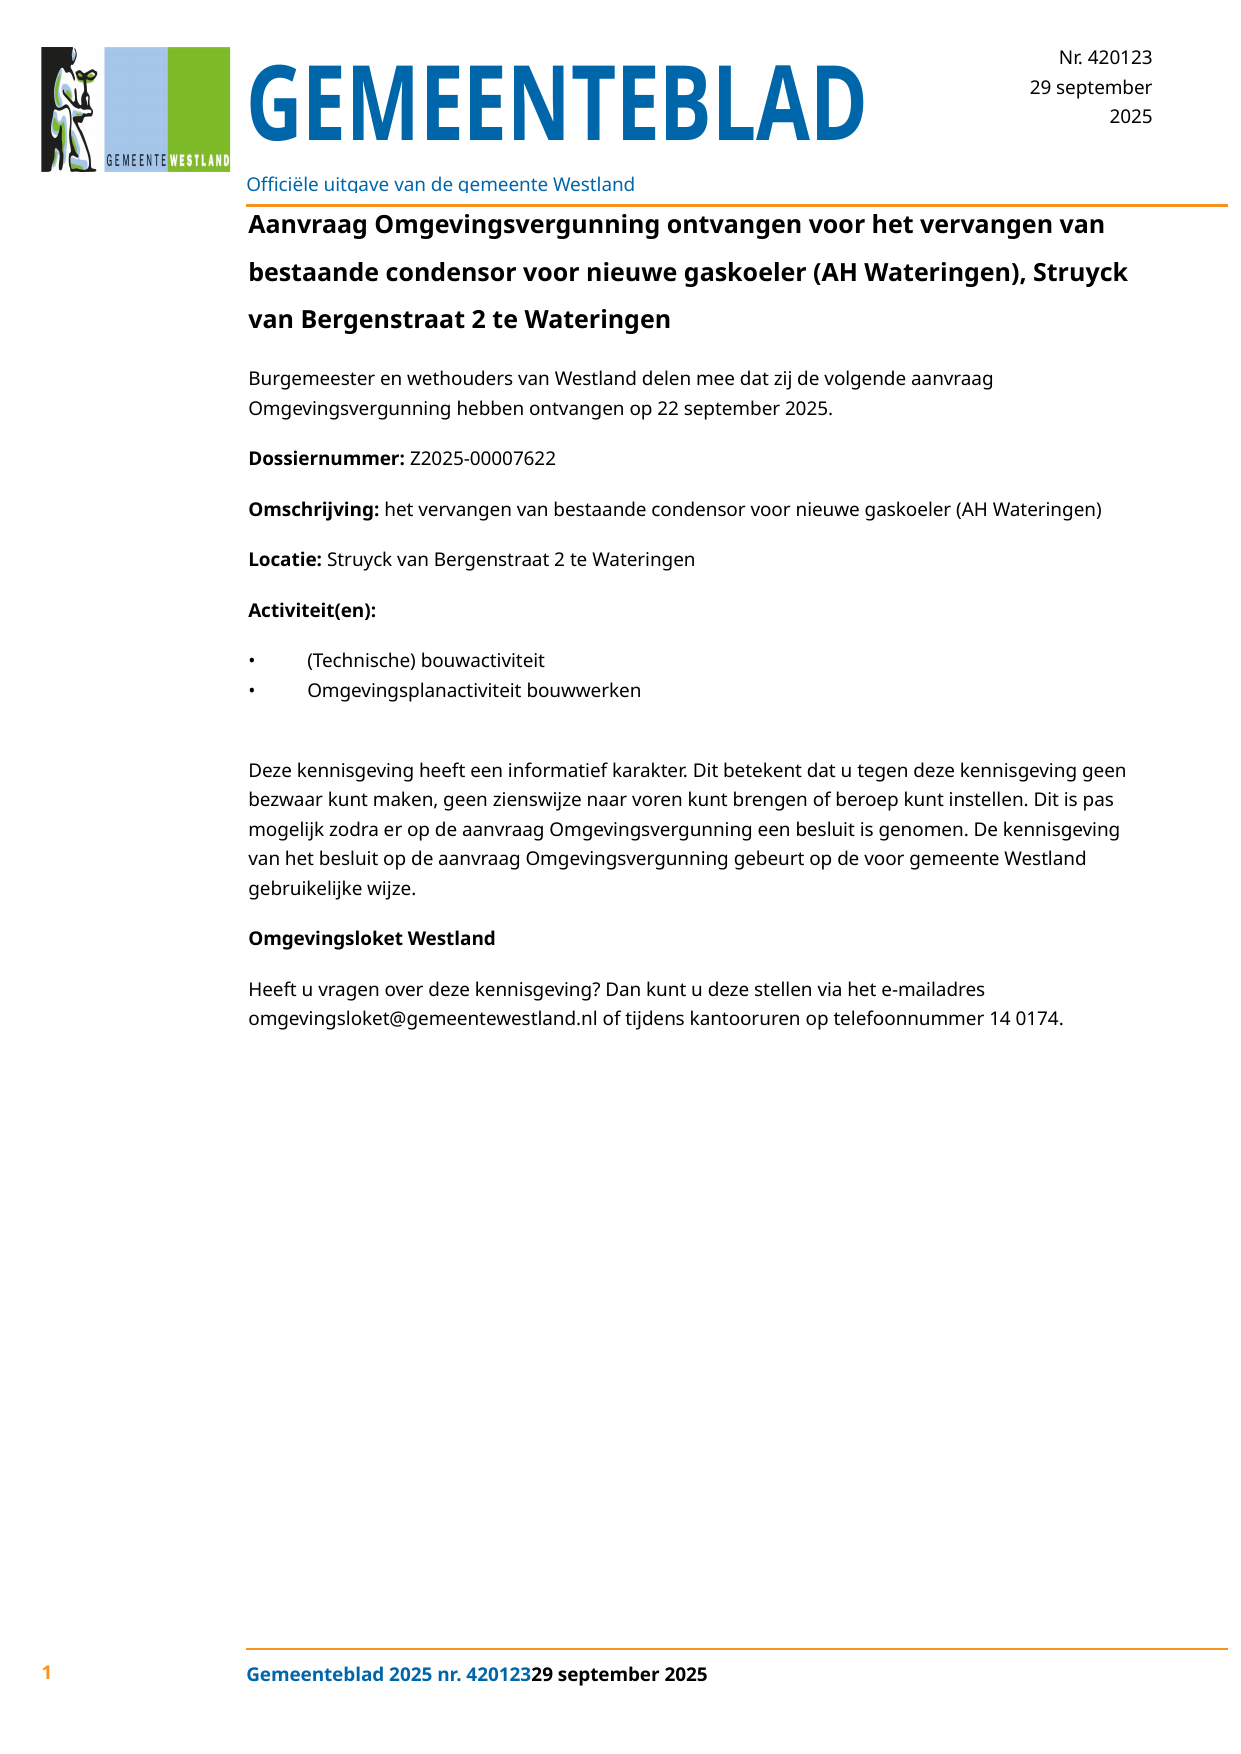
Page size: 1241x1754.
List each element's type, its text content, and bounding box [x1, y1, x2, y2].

picture [41, 47, 231, 172]
text Burgemeester en wethouders van Westland delen mee dat zij de volgende aanvraag Omgevingsvergunning hebben ontvangen op 22 september 2025. [248, 366, 1152, 421]
text Heeft u vragen over deze kennisgeving? Dan kunt u deze stellen via het e-mailadres omgevingsloket@gemeentewestland.nl of tijdens kantooruren op telefoonnummer 14 0174. [248, 976, 1152, 1031]
list (Technische) bouwactiviteit [248, 647, 1152, 673]
text Locatie: Struyck van Bergenstraat 2 te Wateringen [248, 546, 1152, 572]
text Omschrijving: het vervangen van bestaande condensor voor nieuwe gaskoeler (AH Wateringen) [248, 496, 1152, 522]
text Omgevingsloket Westland [248, 926, 1152, 951]
list Omgevingsplanactiviteit bouwwerken [248, 677, 1152, 702]
text Aanvraag Omgevingsvergunning ontvangen voor het vervangen van bestaande condensor voor nieuwe gaskoeler (AH Wateringen), Struyck van Bergenstraat 2 te Wateringen [248, 207, 1152, 336]
text Deze kennisgeving heeft een informatief karakter. Dit betekent dat u tegen deze kennisgeving geen bezwaar kunt maken, geen zienswijze naar voren kunt brengen of beroep kunt instellen. Dit is pas mogelijk zodra er op de aanvraag Omgevingsvergunning een besluit is genomen. De kennisgeving van het besluit op de aanvraag Omgevingsvergunning gebeurt op de voor gemeente Westland gebruikelijke wijze. [248, 757, 1152, 901]
text Activiteit(en): [248, 597, 1152, 622]
text Dossiernummer: Z2025-00007622 [248, 446, 1152, 471]
